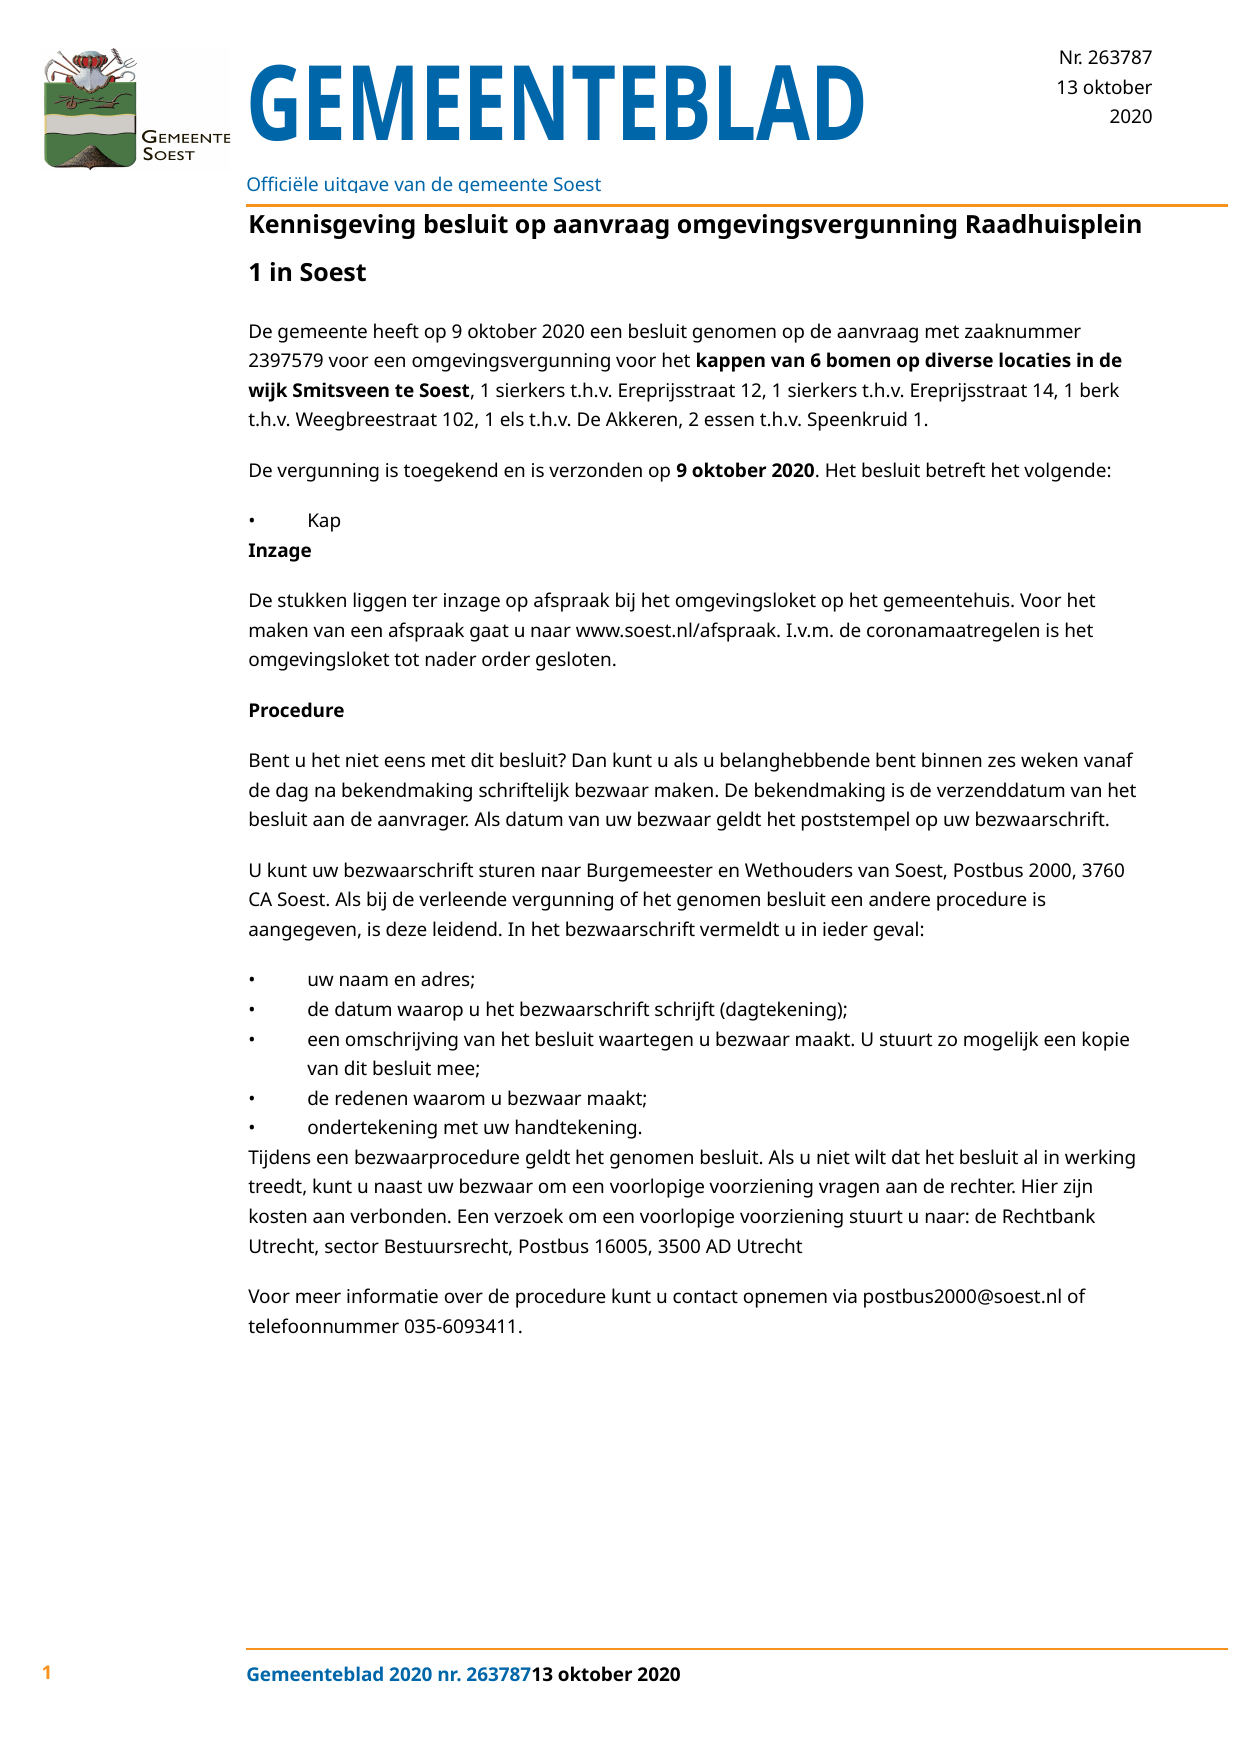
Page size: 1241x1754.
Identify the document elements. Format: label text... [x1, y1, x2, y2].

text Procedure [248, 697, 1152, 723]
text De gemeente heeft op 9 oktober 2020 een besluit genomen op de aanvraag met zaaknummer 2397579 voor een omgevingsvergunning voor het kappen van 6 bomen op diverse locaties in de wijk Smitsveen te Soest, 1 sierkers t.h.v. Ereprijsstraat 12, 1 sierkers t.h.v. Ereprijsstraat 14, 1 berk t.h.v. Weegbreestraat 102, 1 els t.h.v. De Akkeren, 2 essen t.h.v. Speenkruid 1. [248, 318, 1152, 432]
text De stukken liggen ter inzage op afspraak bij het omgevingsloket op het gemeentehuis. Voor het maken van een afspraak gaat u naar www.soest.nl/afspraak. I.v.m. de coronamaatregelen is het omgevingsloket tot nader order gesloten. [248, 587, 1152, 672]
text Kennisgeving besluit op aanvraag omgevingsvergunning Raadhuisplein 1 in Soest [248, 207, 1152, 288]
list de datum waarop u het bezwaarschrift schrijft (dagtekening); [248, 996, 1152, 1022]
text De vergunning is toegekend en is verzonden op 9 oktober 2020. Het besluit betreft het volgende: [248, 457, 1152, 483]
list uw naam en adres; [248, 967, 1152, 992]
text Tijdens een bezwaarprocedure geldt het genomen besluit. Als u niet wilt dat het besluit al in werking treedt, kunt u naast uw bezwaar om een voorlopige voorziening vragen aan de rechter. Hier zijn kosten aan verbonden. Een verzoek om een voorlopige voorziening stuurt u naar: de Rechtbank Utrecht, sector Bestuursrecht, Postbus 16005, 3500 AD Utrecht [248, 1144, 1152, 1259]
list Kap [248, 507, 1152, 533]
text Inzage [248, 537, 1152, 563]
text U kunt uw bezwaarschrift sturen naar Burgemeester en Wethouders van Soest, Postbus 2000, 3760 CA Soest. Als bij de verleende vergunning of het genomen besluit een andere procedure is aangegeven, is deze leidend. In het bezwaarschrift vermeldt u in ieder geval: [248, 857, 1152, 942]
picture [41, 47, 231, 172]
list een omschrijving van het besluit waartegen u bezwaar maakt. U stuurt zo mogelijk een kopie van dit besluit mee; [248, 1026, 1152, 1081]
list ondertekening met uw handtekening. [248, 1114, 1152, 1140]
list de redenen waarom u bezwaar maakt; [248, 1085, 1152, 1111]
text Bent u het niet eens met dit besluit? Dan kunt u als u belanghebbende bent binnen zes weken vanaf de dag na bekendmaking schriftelijk bezwaar maken. De bekendmaking is de verzenddatum van het besluit aan de aanvrager. Als datum van uw bezwaar geldt het poststempel op uw bezwaarschrift. [248, 747, 1152, 832]
text Voor meer informatie over de procedure kunt u contact opnemen via postbus2000@soest.nl of telefoonnummer 035-6093411. [248, 1283, 1152, 1339]
